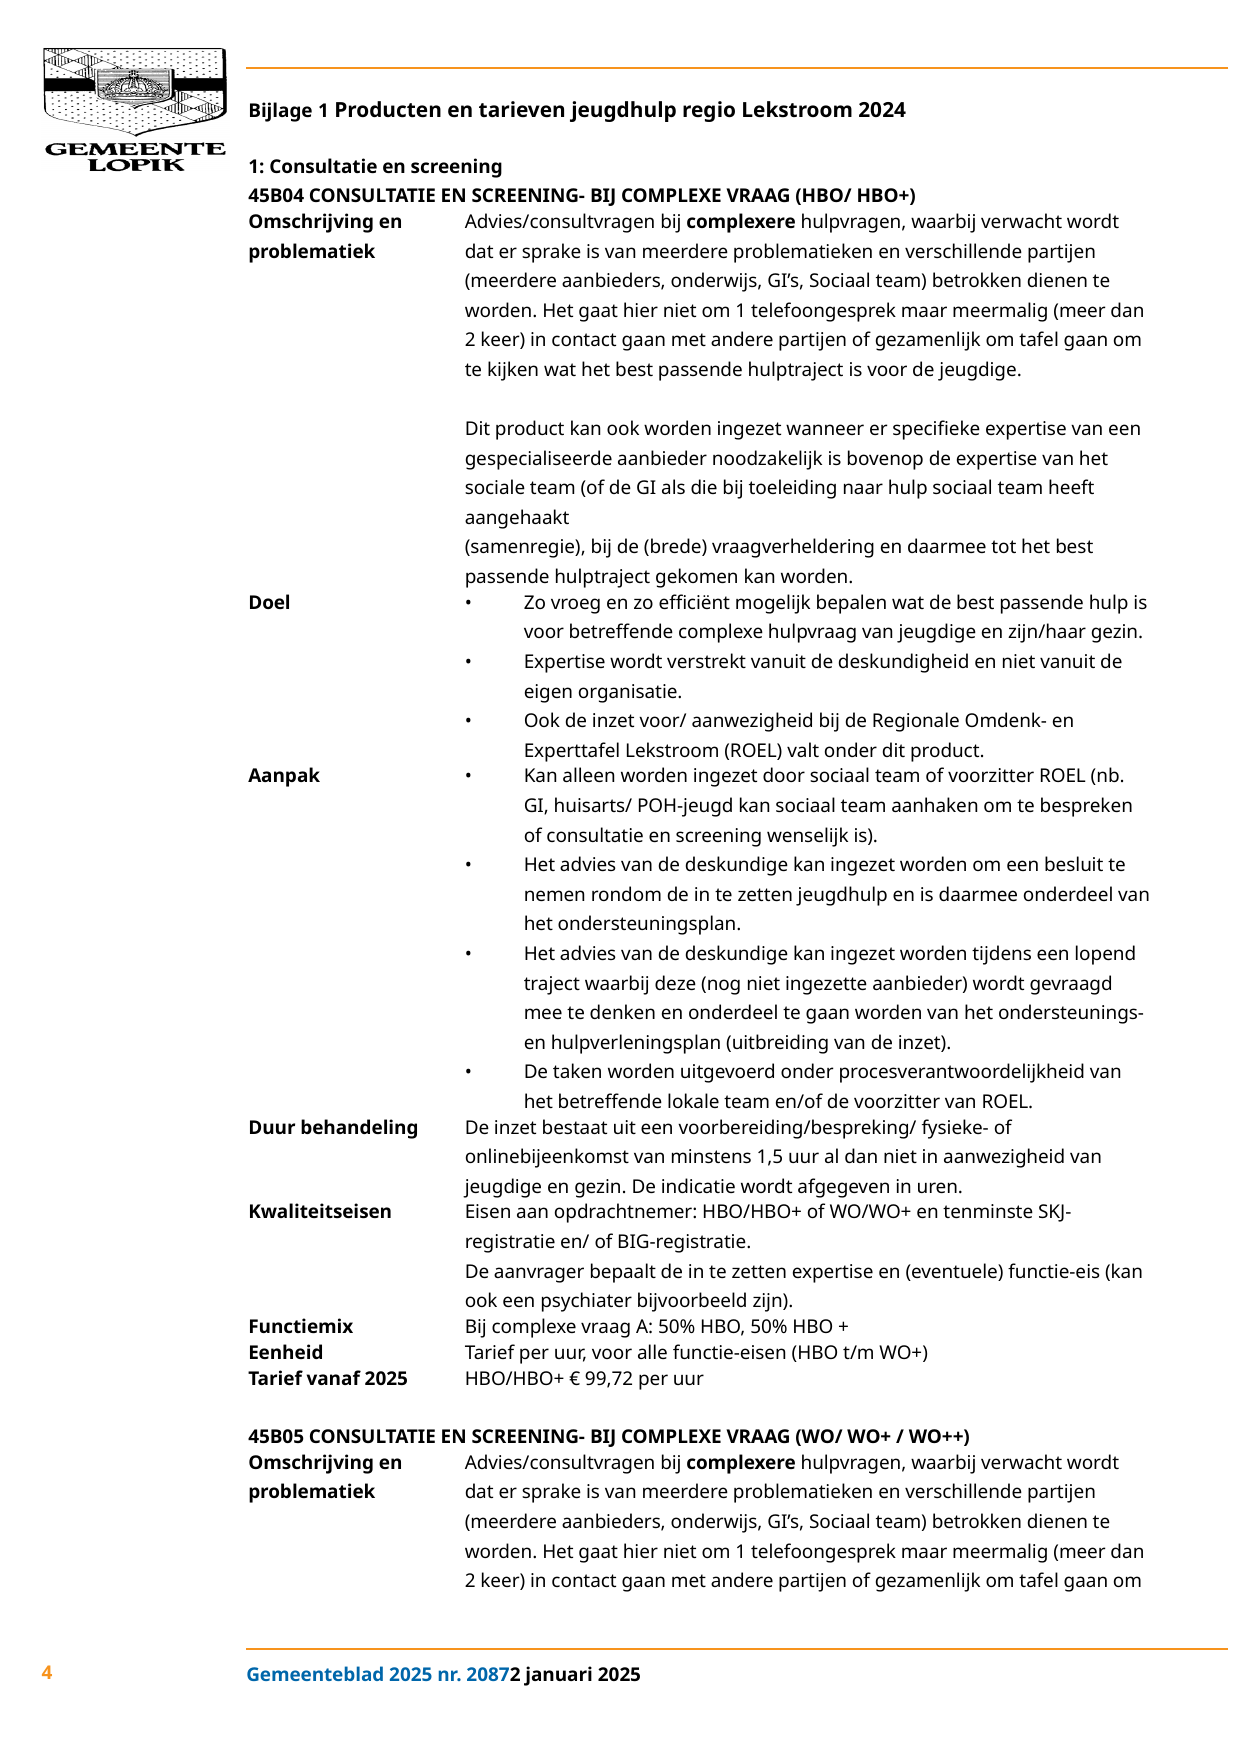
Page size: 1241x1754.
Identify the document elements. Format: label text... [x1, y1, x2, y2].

table_cell Duur behandeling [248, 1114, 464, 1199]
table_cell Doel [248, 589, 464, 763]
table_cell De inzet bestaat uit een voorbereiding/bespreking/ fysieke- of onlinebijeenkomst van minstens 1,5 uur al dan niet in aanwezigheid van jeugdige en gezin. De indicatie wordt afgegeven in uren. [465, 1114, 1152, 1199]
table_cell Eenheid [248, 1339, 464, 1365]
table_header 45B05 CONSULTATIE EN SCREENING- BIJ COMPLEXE VRAAG (WO/ WO+ / WO++) [248, 1423, 1152, 1449]
picture [41, 47, 231, 172]
table_cell Advies/consultvragen bij complexere hulpvragen, waarbij verwacht wordt dat er sprake is van meerdere problematieken en verschillende partijen (meerdere aanbieders, onderwijs, GI’s, Sociaal team) betrokken dienen te worden. Het gaat hier niet om 1 telefoongesprek maar meermalig (meer dan 2 keer) in contact gaan met andere partijen of gezamenlijk om tafel gaan om [465, 1449, 1152, 1593]
table_cell Bij complexe vraag A: 50% HBO, 50% HBO + [465, 1313, 1152, 1339]
table_cell Tarief vanaf 2025 [248, 1365, 464, 1390]
table_cell Advies/consultvragen bij complexere hulpvragen, waarbij verwacht wordt dat er sprake is van meerdere problematieken en verschillende partijen (meerdere aanbieders, onderwijs, GI’s, Sociaal team) betrokken dienen te worden. Het gaat hier niet om 1 telefoongesprek maar meermalig (meer dan 2 keer) in contact gaan met andere partijen of gezamenlijk om tafel gaan om te kijken wat het best passende hulptraject is voor de jeugdige. Dit product kan ook worden ingezet wanneer er specifieke expertise van een gespecialiseerde aanbieder noodzakelijk is bovenop de expertise van het sociale team (of de GI als die bij toeleiding naar hulp sociaal team heeft aangehaakt (samenregie), bij de (brede) vraagverheldering en daarmee tot het best passende hulptraject gekomen kan worden. [465, 208, 1152, 589]
table_cell Tarief per uur, voor alle functie-eisen (HBO t/m WO+) [465, 1339, 1152, 1365]
text Bijlage 1 Producten en tarieven jeugdhulp regio Lekstroom 2024 [248, 95, 1152, 123]
table_cell Kwaliteitseisen [248, 1199, 464, 1313]
table_cell HBO/HBO+ € 99,72 per uur [465, 1365, 1152, 1390]
table_cell Omschrijving en problematiek [248, 1449, 464, 1593]
table_cell Omschrijving en problematiek [248, 208, 464, 589]
table_cell Kan alleen worden ingezet door sociaal team of voorzitter ROEL (nb. GI, huisarts/ POH-jeugd kan sociaal team aanhaken om te bespreken of consultatie en screening wenselijk is). Het advies van de deskundige kan ingezet worden om een besluit te nemen rondom de in te zetten jeugdhulp en is daarmee onderdeel van het ondersteuningsplan. Het advies van de deskundige kan ingezet worden tijdens een lopend traject waarbij deze (nog niet ingezette aanbieder) wordt gevraagd mee te denken en onderdeel te gaan worden van het ondersteunings- en hulpverleningsplan (uitbreiding van de inzet). De taken worden uitgevoerd onder procesverantwoordelijkheid van het betreffende lokale team en/of de voorzitter van ROEL. [465, 763, 1152, 1114]
table_header 45B04 CONSULTATIE EN SCREENING- BIJ COMPLEXE VRAAG (HBO/ HBO+) [248, 183, 1152, 208]
table_cell Eisen aan opdrachtnemer: HBO/HBO+ of WO/WO+ en tenminste SKJ-registratie en/ of BIG-registratie. De aanvrager bepaalt de in te zetten expertise en (eventuele) functie-eis (kan ook een psychiater bijvoorbeeld zijn). [465, 1199, 1152, 1313]
text 1: Consultatie en screening [248, 153, 1152, 179]
table_cell Zo vroeg en zo efficiënt mogelijk bepalen wat de best passende hulp is voor betreffende complexe hulpvraag van jeugdige en zijn/haar gezin. Expertise wordt verstrekt vanuit de deskundigheid en niet vanuit de eigen organisatie. Ook de inzet voor/ aanwezigheid bij de Regionale Omdenk- en Experttafel Lekstroom (ROEL) valt onder dit product. [465, 589, 1152, 763]
table_cell Aanpak [248, 763, 464, 1114]
table_cell Functiemix [248, 1313, 464, 1339]
